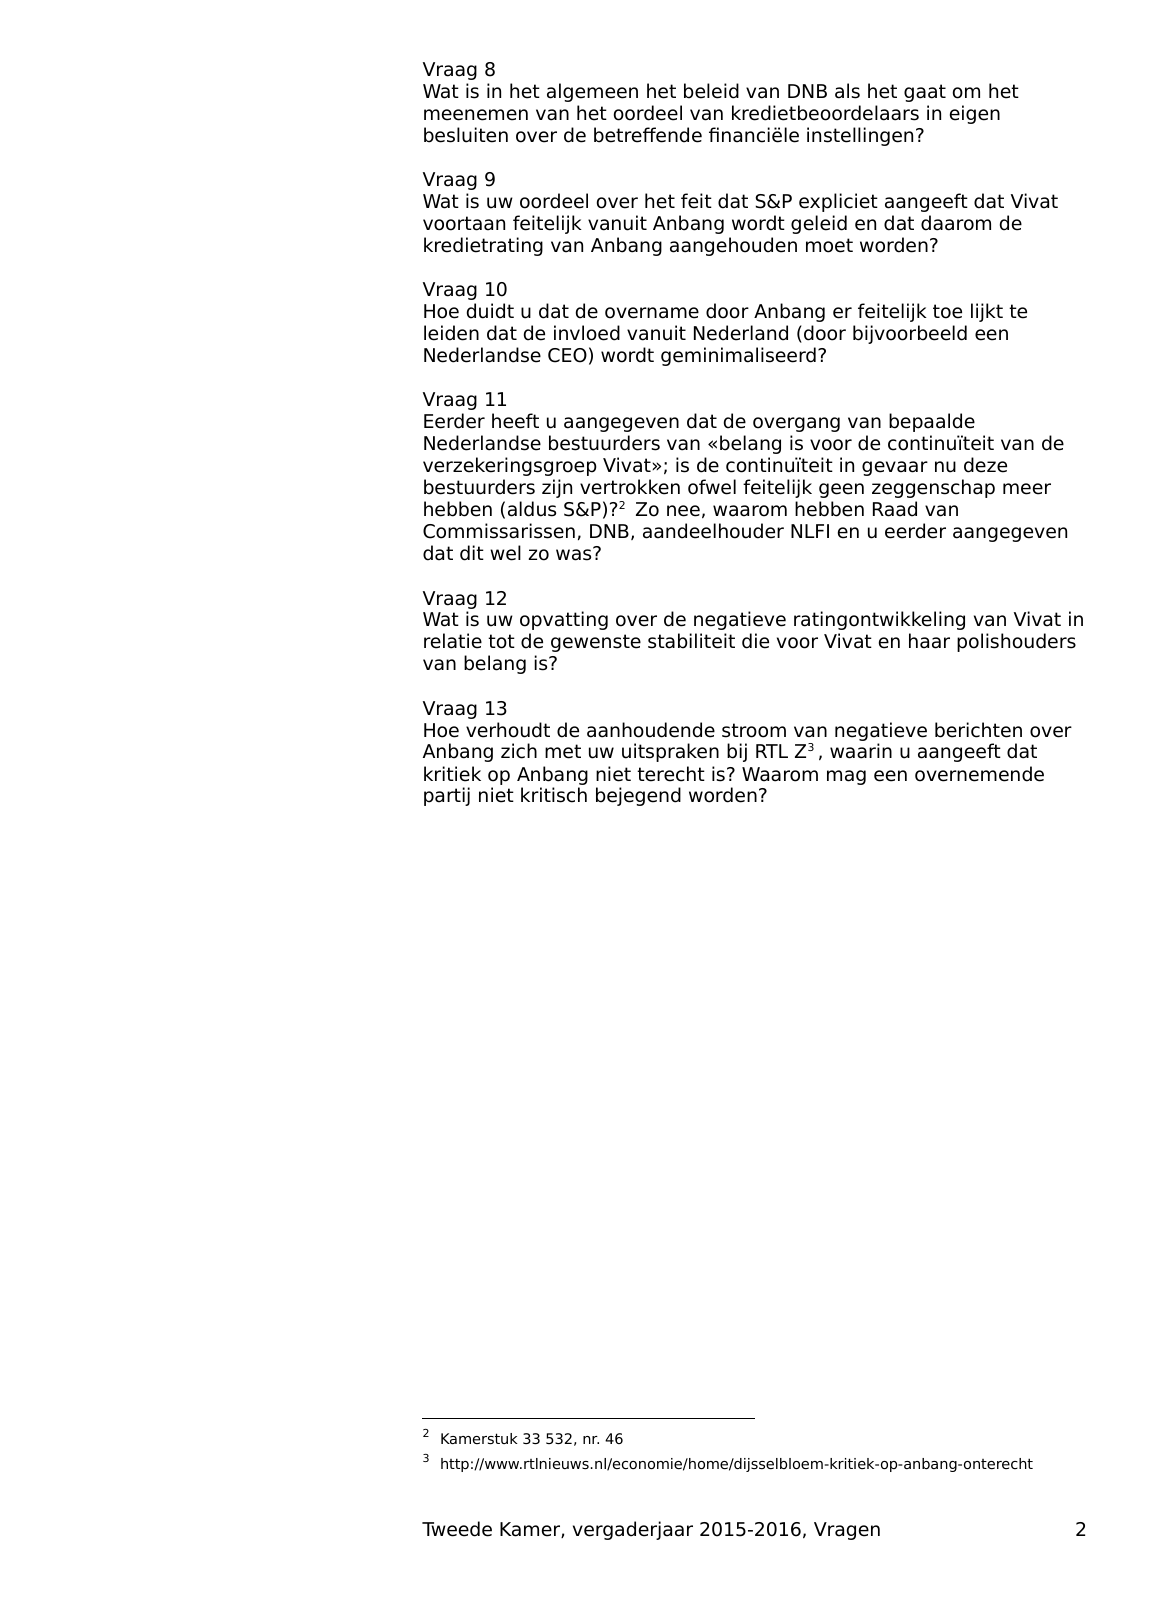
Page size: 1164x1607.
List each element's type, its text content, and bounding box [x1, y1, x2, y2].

text Eerder heeft u aangegeven dat de overgang van bepaalde Nederlandse bestuurders van «belang is voor de continuïteit van de verzekeringsgroep Vivat»; is de continuïteit in gevaar nu deze bestuurders zijn vertrokken ofwel feitelijk geen zeggenschap meer hebben (aldus S&P)? Zo nee, waarom hebben Raad van Commissarissen, DNB, aandeelhouder NLFI en u eerder aangegeven dat dit wel zo was? [422, 411, 1087, 565]
text Hoe duidt u dat de overname door Anbang er feitelijk toe lijkt te leiden dat de invloed vanuit Nederland (door bijvoorbeeld een Nederlandse CEO) wordt geminimaliseerd? [422, 301, 1087, 367]
text Kamerstuk 33 532, nr. 46 [422, 1427, 1087, 1449]
text Wat is uw oordeel over het feit dat S&P expliciet aangeeft dat Vivat voortaan feitelijk vanuit Anbang wordt geleid en dat daarom de kredietrating van Anbang aangehouden moet worden? [422, 191, 1087, 257]
text Vraag 8 [422, 59, 1087, 81]
text Vraag 9 [422, 169, 1087, 191]
text Vraag 13 [422, 697, 1087, 719]
text Vraag 12 [422, 587, 1087, 609]
text Wat is uw opvatting over de negatieve ratingontwikkeling van Vivat in relatie tot de gewenste stabiliteit die voor Vivat en haar polishouders van belang is? [422, 609, 1087, 675]
text Wat is in het algemeen het beleid van DNB als het gaat om het meenemen van het oordeel van kredietbeoordelaars in eigen besluiten over de betreffende financiële instellingen? [422, 81, 1087, 147]
text http://www.rtlnieuws.nl/economie/home/dijsselbloem-kritiek-op-anbang-onterecht [422, 1452, 1087, 1474]
text Vraag 11 [422, 389, 1087, 411]
text Vraag 10 [422, 279, 1087, 301]
text Hoe verhoudt de aanhoudende stroom van negatieve berichten over Anbang zich met uw uitspraken bij RTL Z, waarin u aangeeft dat kritiek op Anbang niet terecht is? Waarom mag een overnemende partij niet kritisch bejegend worden? [422, 719, 1087, 807]
